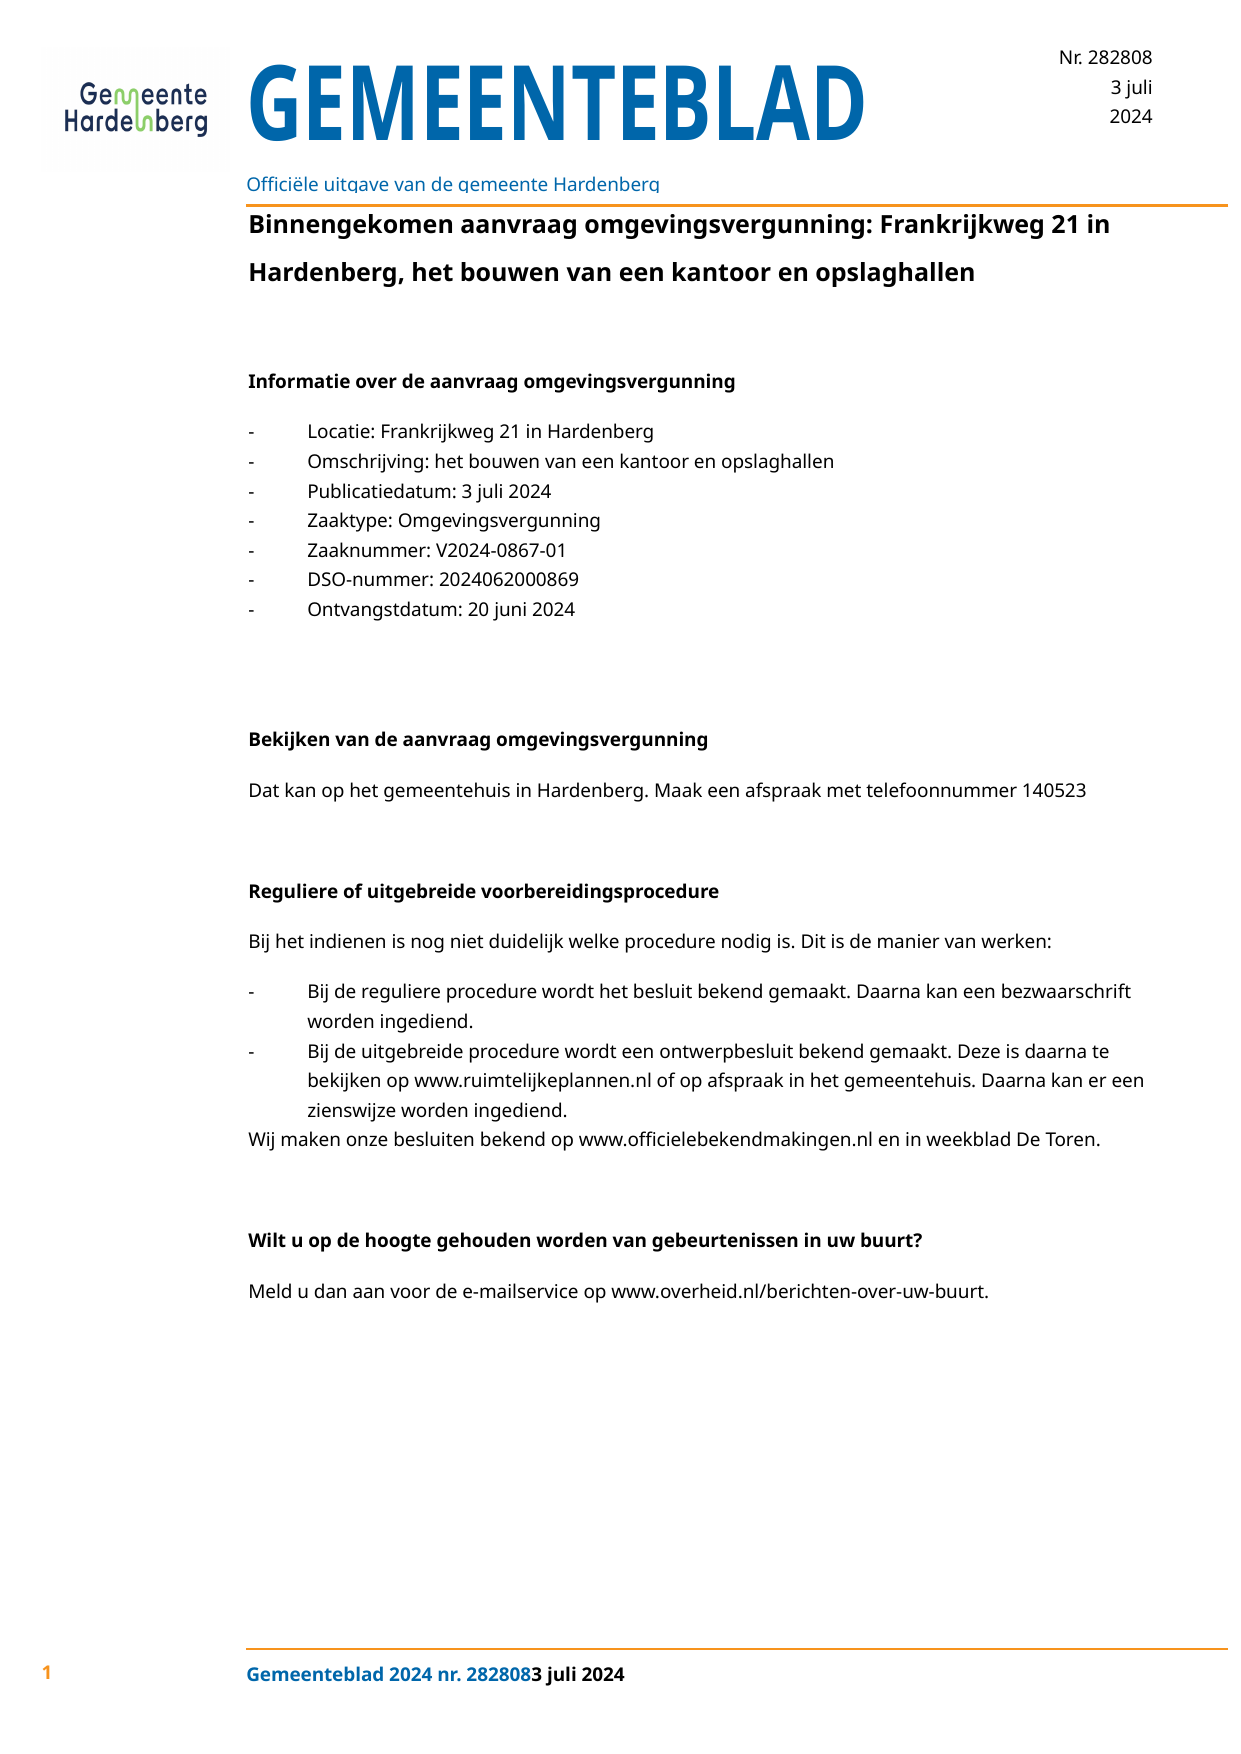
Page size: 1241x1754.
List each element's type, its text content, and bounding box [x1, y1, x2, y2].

text Wij maken onze besluiten bekend op www.officielebekendmakingen.nl en in weekblad De Toren. [248, 1127, 1152, 1152]
list Ontvangstdatum: 20 juni 2024 [248, 596, 1152, 622]
list Locatie: Frankrijkweg 21 in Hardenberg [248, 419, 1152, 444]
text Bekijken van de aanvraag omgevingsvergunning [248, 727, 1152, 752]
text Bij het indienen is nog niet duidelijk welke procedure nodig is. Dit is de manier van werken: [248, 928, 1152, 954]
list Bij de uitgebreide procedure wordt een ontwerpbesluit bekend gemaakt. Deze is daarna te bekijken op www.ruimtelijkeplannen.nl of op afspraak in het gemeentehuis. Daarna kan er een zienswijze worden ingediend. [248, 1038, 1152, 1123]
list Publicatiedatum: 3 juli 2024 [248, 478, 1152, 504]
list Omschrijving: het bouwen van een kantoor en opslaghallen [248, 448, 1152, 474]
list Zaaknummer: V2024-0867-01 [248, 537, 1152, 563]
picture [41, 47, 231, 172]
text Reguliere of uitgebreide voorbereidingsprocedure [248, 878, 1152, 904]
list Bij de reguliere procedure wordt het besluit bekend gemaakt. Daarna kan een bezwaarschrift worden ingediend. [248, 979, 1152, 1034]
text Informatie over de aanvraag omgevingsvergunning [248, 368, 1152, 394]
list Zaaktype: Omgevingsvergunning [248, 507, 1152, 533]
text Meld u dan aan voor de e-mailservice op www.overheid.nl/berichten-over-uw-buurt. [248, 1278, 1152, 1304]
text Wilt u op de hoogte gehouden worden van gebeurtenissen in uw buurt? [248, 1227, 1152, 1253]
list DSO-nummer: 2024062000869 [248, 567, 1152, 592]
text Binnengekomen aanvraag omgevingsvergunning: Frankrijkweg 21 in Hardenberg, het bouwen van een kantoor en opslaghallen [248, 207, 1152, 288]
text Dat kan op het gemeentehuis in Hardenberg. Maak een afspraak met telefoonnummer 140523 [248, 777, 1152, 803]
